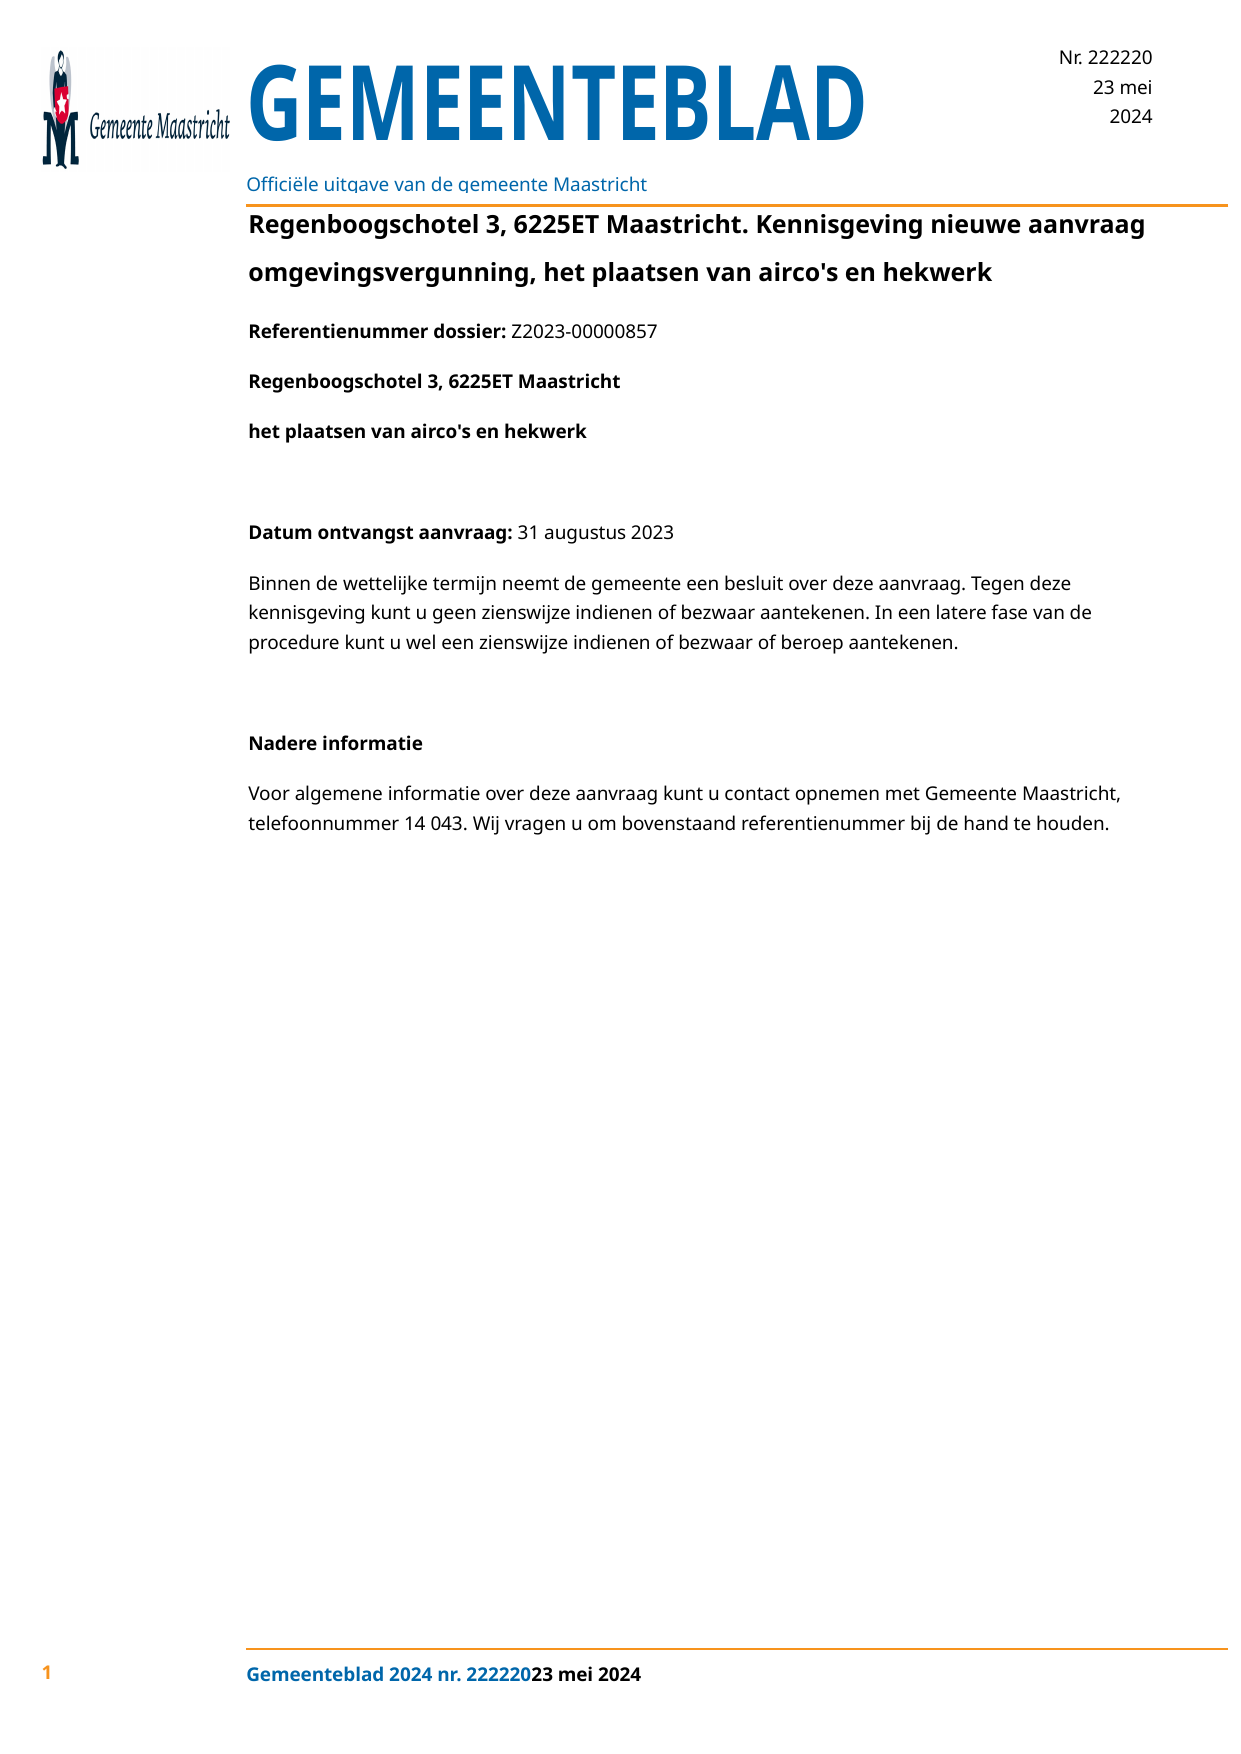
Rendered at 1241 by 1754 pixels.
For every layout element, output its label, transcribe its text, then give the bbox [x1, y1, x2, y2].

text Voor algemene informatie over deze aanvraag kunt u contact opnemen met Gemeente Maastricht, telefoonnummer 14 043. Wij vragen u om bovenstaand referentienummer bij de hand te houden. [248, 780, 1152, 836]
text Datum ontvangst aanvraag: 31 augustus 2023 [248, 519, 1152, 545]
text Referentienummer dossier: Z2023-00000857 [248, 318, 1152, 344]
text Binnen de wettelijke termijn neemt de gemeente een besluit over deze aanvraag. Tegen deze kennisgeving kunt u geen zienswijze indienen of bezwaar aantekenen. In een latere fase van de procedure kunt u wel een zienswijze indienen of bezwaar of beroep aantekenen. [248, 570, 1152, 655]
text Regenboogschotel 3, 6225ET Maastricht [248, 368, 1152, 394]
text het plaatsen van airco's en hekwerk [248, 419, 1152, 444]
text Nadere informatie [248, 730, 1152, 756]
text Regenboogschotel 3, 6225ET Maastricht. Kennisgeving nieuwe aanvraag omgevingsvergunning, het plaatsen van airco's en hekwerk [248, 207, 1152, 288]
picture [41, 47, 231, 172]
